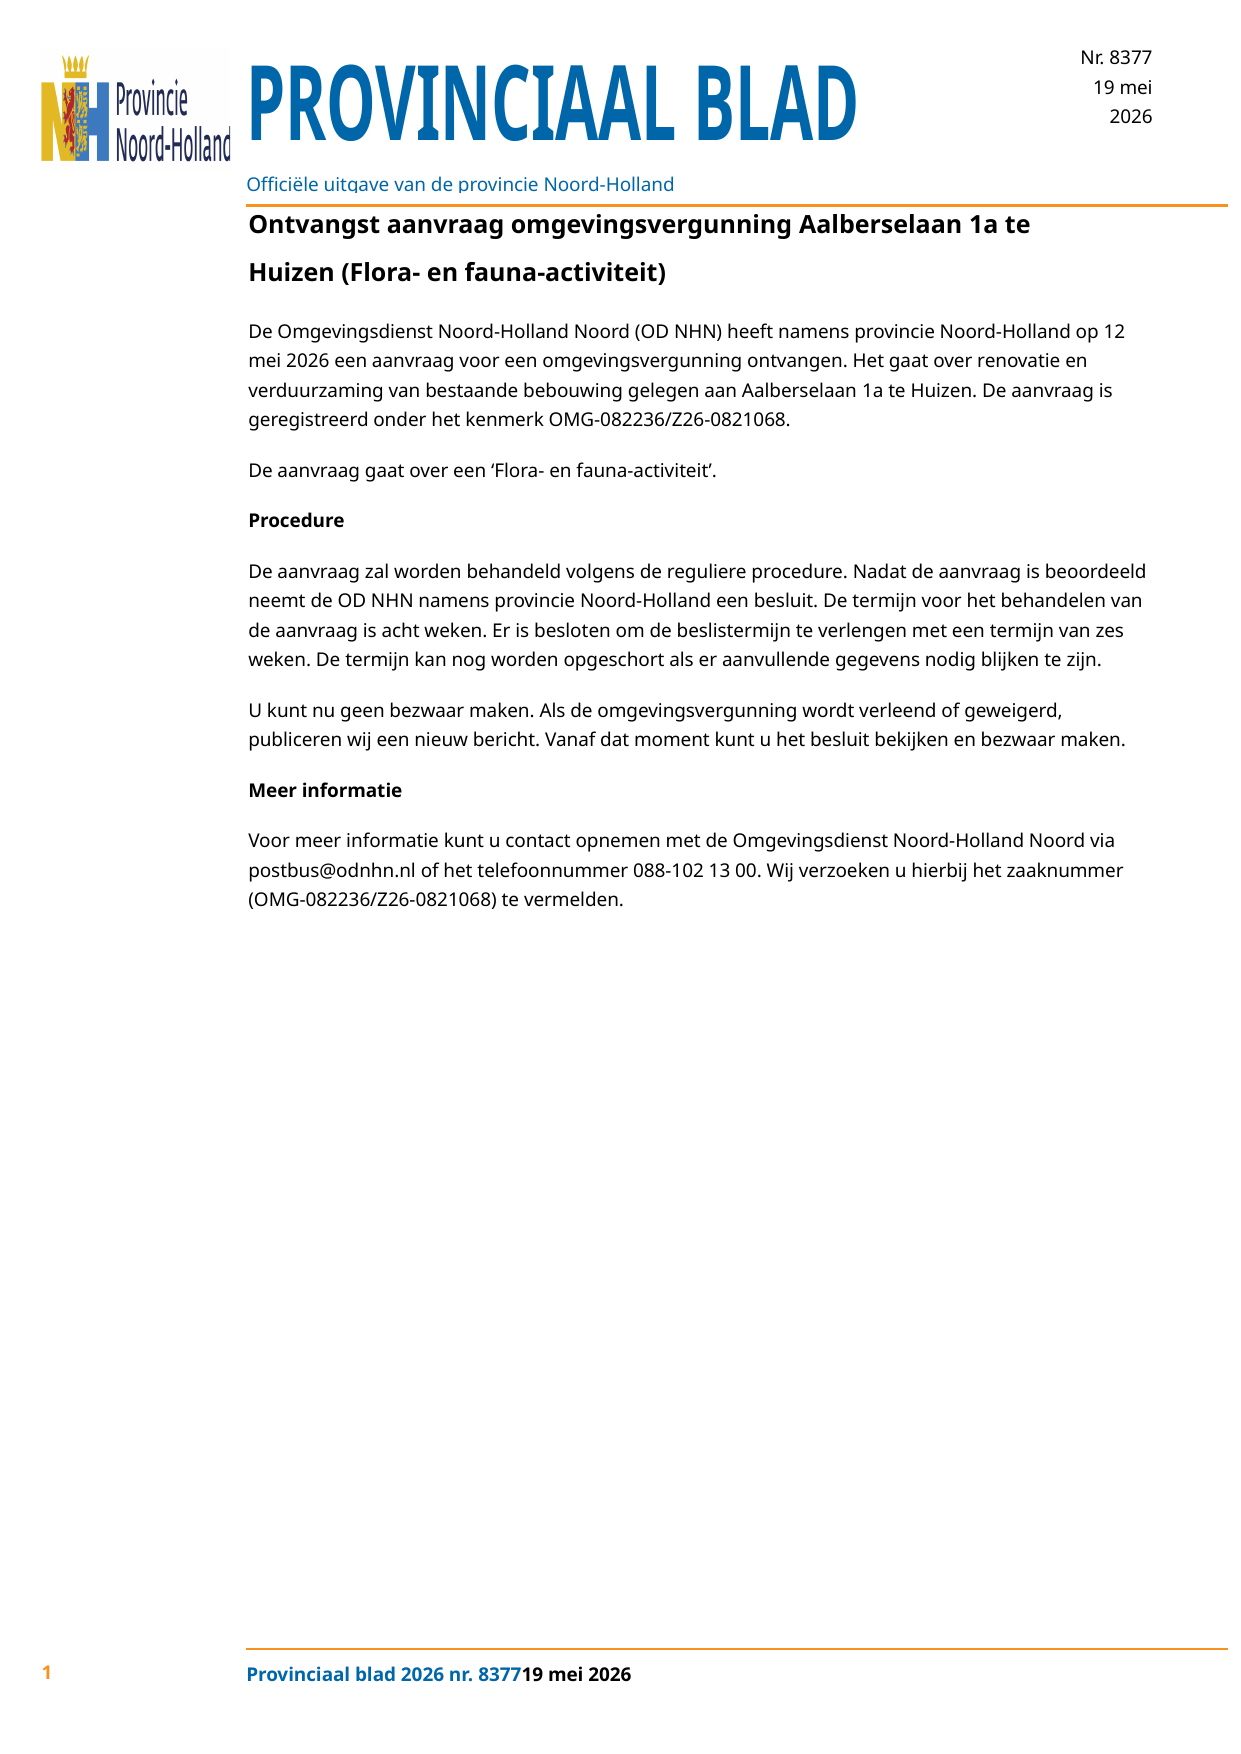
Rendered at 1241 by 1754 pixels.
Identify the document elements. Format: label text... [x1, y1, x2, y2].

text Ontvangst aanvraag omgevingsvergunning Aalberselaan 1a te Huizen (Flora- en fauna-activiteit) [248, 207, 1152, 288]
text Meer informatie [248, 777, 1152, 803]
text De aanvraag gaat over een ‘Flora- en fauna-activiteit’. [248, 457, 1152, 483]
text U kunt nu geen bezwaar maken. Als de omgevingsvergunning wordt verleend of geweigerd, publiceren wij een nieuw bericht. Vanaf dat moment kunt u het besluit bekijken en bezwaar maken. [248, 697, 1152, 752]
picture [41, 47, 231, 172]
text Procedure [248, 507, 1152, 533]
text De aanvraag zal worden behandeld volgens de reguliere procedure. Nadat de aanvraag is beoordeeld neemt de OD NHN namens provincie Noord-Holland een besluit. De termijn voor het behandelen van de aanvraag is acht weken. Er is besloten om de beslistermijn te verlengen met een termijn van zes weken. De termijn kan nog worden opgeschort als er aanvullende gegevens nodig blijken te zijn. [248, 558, 1152, 672]
text De Omgevingsdienst Noord-Holland Noord (OD NHN) heeft namens provincie Noord-Holland op 12 mei 2026 een aanvraag voor een omgevingsvergunning ontvangen. Het gaat over renovatie en verduurzaming van bestaande bebouwing gelegen aan Aalberselaan 1a te Huizen. De aanvraag is geregistreerd onder het kenmerk OMG-082236/Z26-0821068. [248, 318, 1152, 432]
text Voor meer informatie kunt u contact opnemen met de Omgevingsdienst Noord-Holland Noord via postbus@odnhn.nl of het telefoonnummer 088-102 13 00. Wij verzoeken u hierbij het zaaknummer (OMG-082236/Z26-0821068) te vermelden. [248, 827, 1152, 912]
